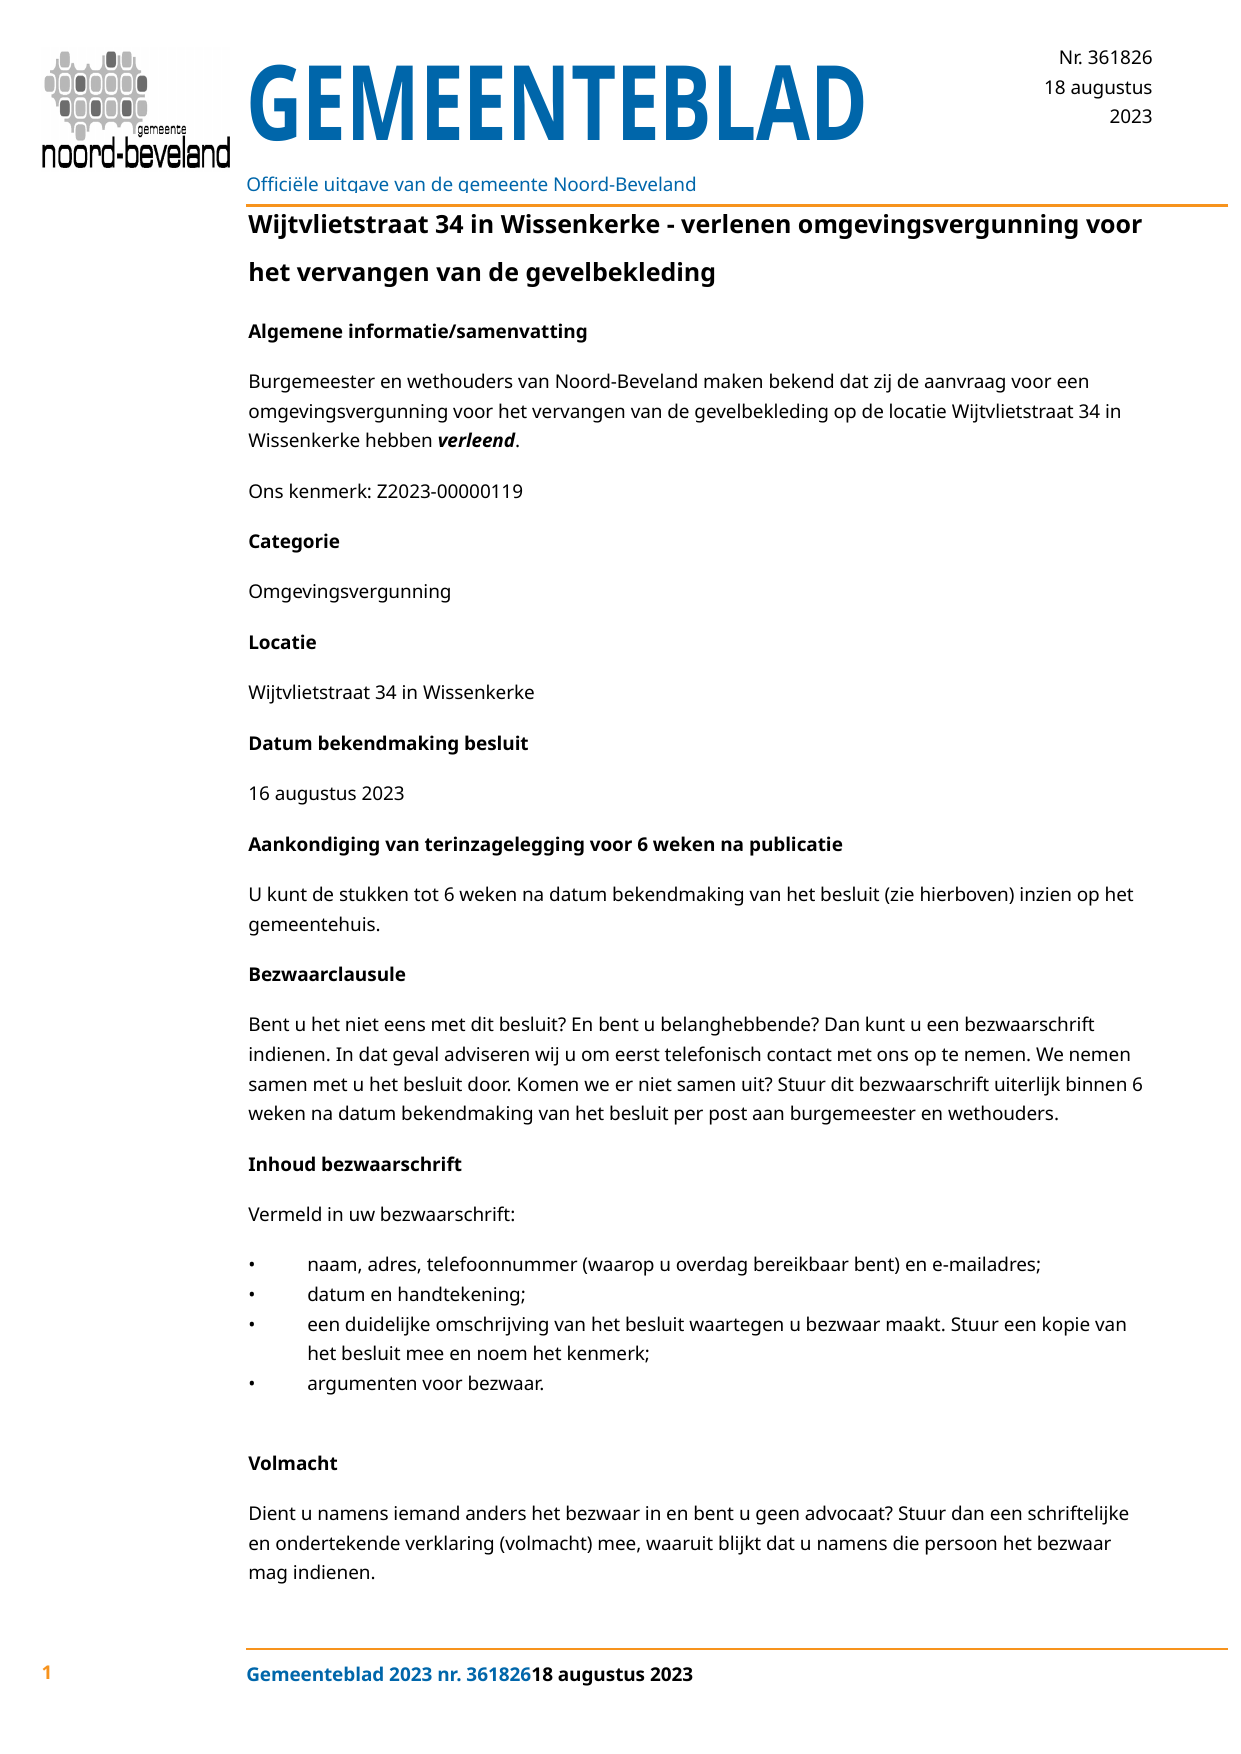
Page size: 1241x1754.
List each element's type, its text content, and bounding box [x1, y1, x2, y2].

text Bent u het niet eens met dit besluit? En bent u belanghebbende? Dan kunt u een bezwaarschrift indienen. In dat geval adviseren wij u om eerst telefonisch contact met ons op te nemen. We nemen samen met u het besluit door. Komen we er niet samen uit? Stuur dit bezwaarschrift uiterlijk binnen 6 weken na datum bekendmaking van het besluit per post aan burgemeester en wethouders. [248, 1012, 1152, 1126]
text Burgemeester en wethouders van Noord-Beveland maken bekend dat zij de aanvraag voor een omgevingsvergunning voor het vervangen van de gevelbekleding op de locatie Wijtvlietstraat 34 in Wissenkerke hebben verleend. [248, 368, 1152, 453]
text Wijtvlietstraat 34 in Wissenkerke - verlenen omgevingsvergunning voor het vervangen van de gevelbekleding [248, 207, 1152, 288]
text Ons kenmerk: Z2023-00000119 [248, 478, 1152, 504]
picture [41, 47, 231, 172]
list een duidelijke omschrijving van het besluit waartegen u bezwaar maakt. Stuur een kopie van het besluit mee en noem het kenmerk; [248, 1311, 1152, 1366]
list argumenten voor bezwaar. [248, 1370, 1152, 1396]
text Bezwaarclausule [248, 961, 1152, 987]
text Locatie [248, 629, 1152, 655]
list datum en handtekening; [248, 1281, 1152, 1307]
text Wijtvlietstraat 34 in Wissenkerke [248, 679, 1152, 705]
text Datum bekendmaking besluit [248, 730, 1152, 756]
text Algemene informatie/samenvatting [248, 318, 1152, 344]
text Dient u namens iemand anders het bezwaar in en bent u geen advocaat? Stuur dan een schriftelijke en ondertekende verklaring (volmacht) mee, waaruit blijkt dat u namens die persoon het bezwaar mag indienen. [248, 1500, 1152, 1585]
text Aankondiging van terinzagelegging voor 6 weken na publicatie [248, 831, 1152, 857]
text Vermeld in uw bezwaarschrift: [248, 1201, 1152, 1227]
text Omgevingsvergunning [248, 579, 1152, 604]
text Volmacht [248, 1450, 1152, 1476]
text U kunt de stukken tot 6 weken na datum bekendmaking van het besluit (zie hierboven) inzien op het gemeentehuis. [248, 881, 1152, 937]
list naam, adres, telefoonnummer (waarop u overdag bereikbaar bent) en e-mailadres; [248, 1252, 1152, 1277]
text Categorie [248, 528, 1152, 554]
text Inhoud bezwaarschrift [248, 1151, 1152, 1177]
text 16 augustus 2023 [248, 780, 1152, 806]
